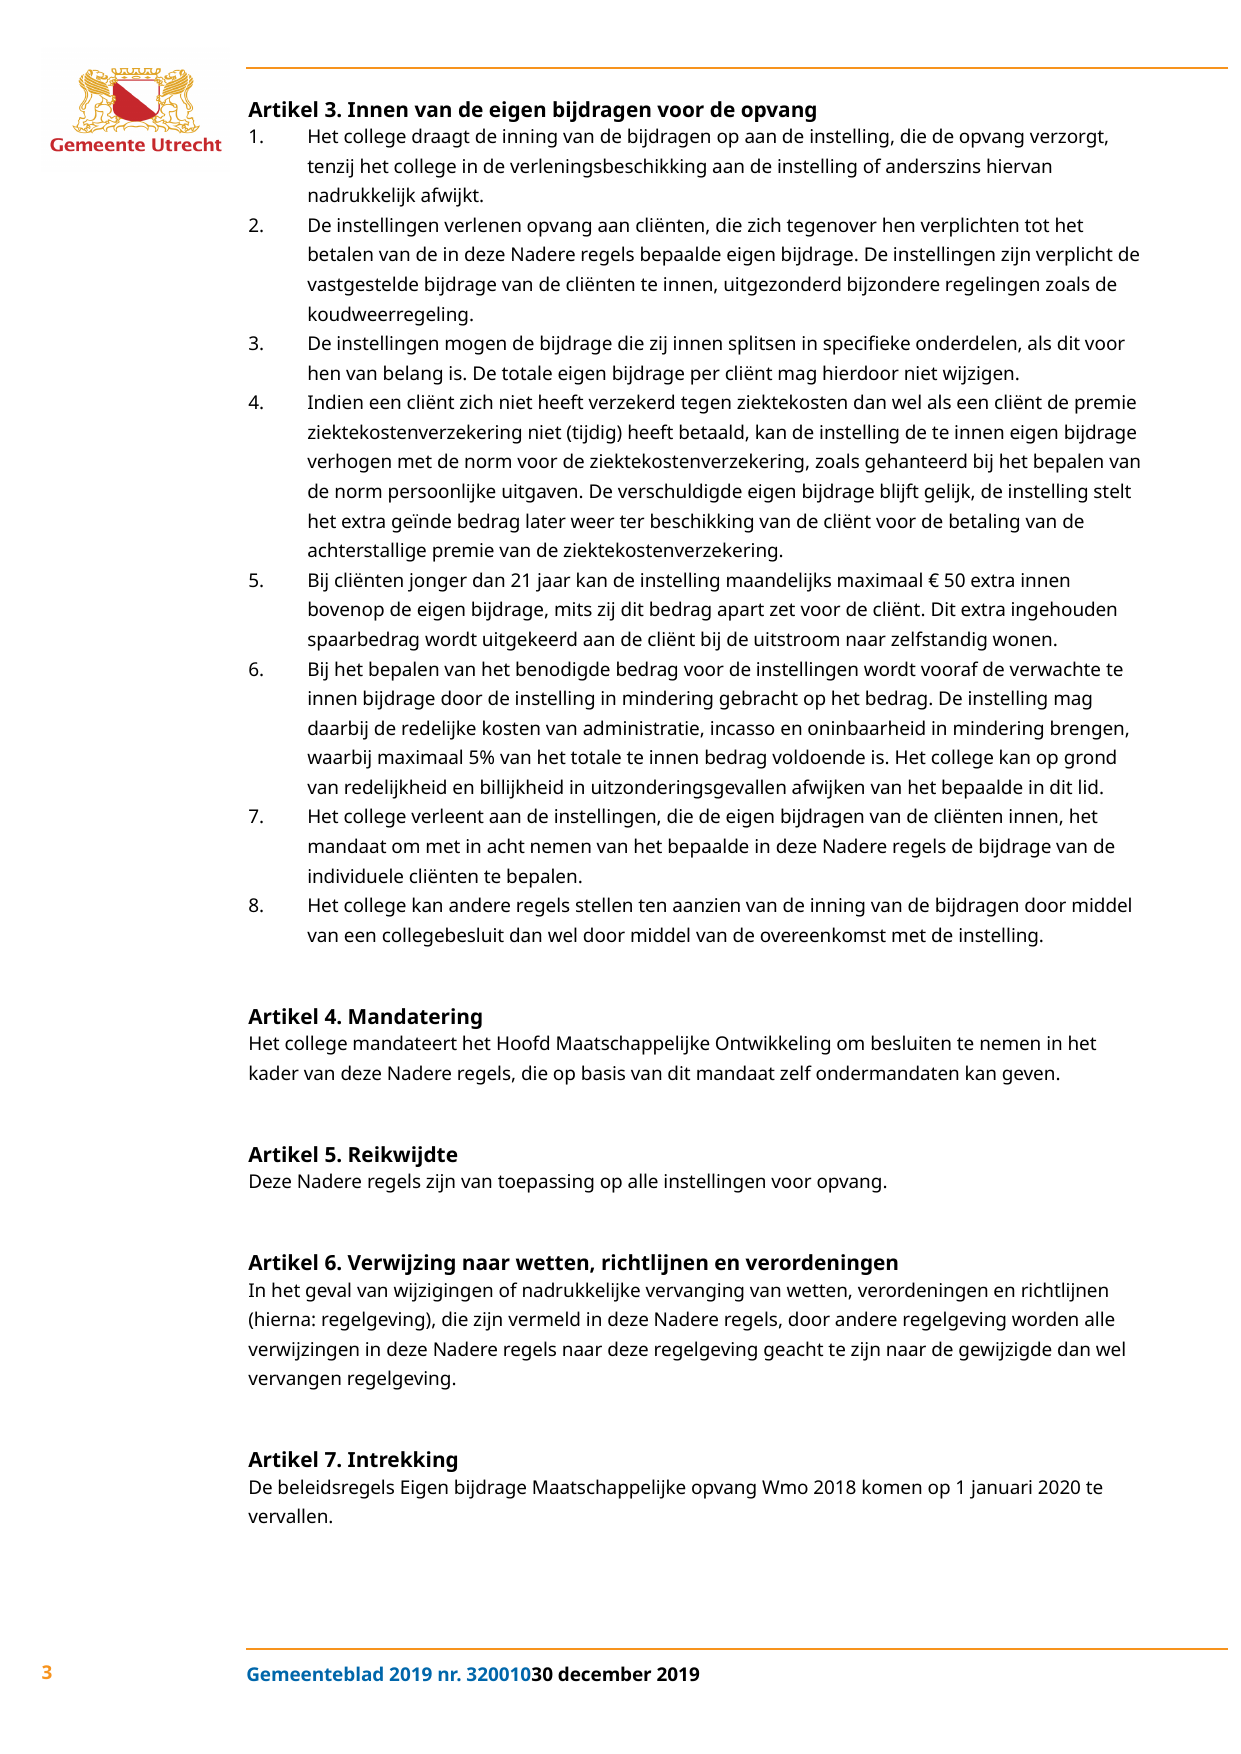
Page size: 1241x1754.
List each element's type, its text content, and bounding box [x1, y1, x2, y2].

text De beleidsregels Eigen bijdrage Maatschappelijke opvang Wmo 2018 komen op 1 januari 2020 te vervallen. [248, 1474, 1152, 1529]
text Deze Nadere regels zijn van toepassing op alle instellingen voor opvang. [248, 1168, 1152, 1194]
list De instellingen mogen de bijdrage die zij innen splitsen in specifieke onderdelen, als dit voor hen van belang is. De totale eigen bijdrage per cliënt mag hierdoor niet wijzigen. [248, 330, 1152, 386]
picture [41, 47, 231, 172]
list Het college verleent aan de instellingen, die de eigen bijdragen van de cliënten innen, het mandaat om met in acht nemen van het bepaalde in deze Nadere regels de bijdrage van de individuele cliënten te bepalen. [248, 804, 1152, 888]
text Artikel 7. Intrekking [248, 1446, 1152, 1474]
list Het college kan andere regels stellen ten aanzien van de inning van de bijdragen door middel van een collegebesluit dan wel door middel van de overeenkomst met de instelling. [248, 892, 1152, 948]
text Het college mandateert het Hoofd Maatschappelijke Ontwikkeling om besluiten te nemen in het kader van deze Nadere regels, die op basis van dit mandaat zelf ondermandaten kan geven. [248, 1030, 1152, 1086]
text Artikel 3. Innen van de eigen bijdragen voor de opvang [248, 95, 1152, 123]
list Bij cliënten jonger dan 21 jaar kan de instelling maandelijks maximaal € 50 extra innen bovenop de eigen bijdrage, mits zij dit bedrag apart zet voor de cliënt. Dit extra ingehouden spaarbedrag wordt uitgekeerd aan de cliënt bij de uitstroom naar zelfstandig wonen. [248, 567, 1152, 652]
text In het geval van wijzigingen of nadrukkelijke vervanging van wetten, verordeningen en richtlijnen (hierna: regelgeving), die zijn vermeld in deze Nadere regels, door andere regelgeving worden alle verwijzingen in deze Nadere regels naar deze regelgeving geacht te zijn naar de gewijzigde dan wel vervangen regelgeving. [248, 1277, 1152, 1391]
list Indien een cliënt zich niet heeft verzekerd tegen ziektekosten dan wel als een cliënt de premie ziektekostenverzekering niet (tijdig) heeft betaald, kan de instelling de te innen eigen bijdrage verhogen met de norm voor de ziektekostenverzekering, zoals gehanteerd bij het bepalen van de norm persoonlijke uitgaven. De verschuldigde eigen bijdrage blijft gelijk, de instelling stelt het extra geïnde bedrag later weer ter beschikking van de cliënt voor de betaling van de achterstallige premie van de ziektekostenverzekering. [248, 389, 1152, 563]
text Artikel 4. Mandatering [248, 1002, 1152, 1030]
text Artikel 5. Reikwijdte [248, 1140, 1152, 1168]
list Bij het bepalen van het benodigde bedrag voor de instellingen wordt vooraf de verwachte te innen bijdrage door de instelling in mindering gebracht op het bedrag. De instelling mag daarbij de redelijke kosten van administratie, incasso en oninbaarheid in mindering brengen, waarbij maximaal 5% van het totale te innen bedrag voldoende is. Het college kan op grond van redelijkheid en billijkheid in uitzonderingsgevallen afwijken van het bepaalde in dit lid. [248, 656, 1152, 800]
list Het college draagt de inning van de bijdragen op aan de instelling, die de opvang verzorgt, tenzij het college in de verleningsbeschikking aan de instelling of anderszins hiervan nadrukkelijk afwijkt. [248, 123, 1152, 208]
list De instellingen verlenen opvang aan cliënten, die zich tegenover hen verplichten tot het betalen van de in deze Nadere regels bepaalde eigen bijdrage. De instellingen zijn verplicht de vastgestelde bijdrage van de cliënten te innen, uitgezonderd bijzondere regelingen zoals de koudweerregeling. [248, 212, 1152, 326]
text Artikel 6. Verwijzing naar wetten, richtlijnen en verordeningen [248, 1248, 1152, 1277]
